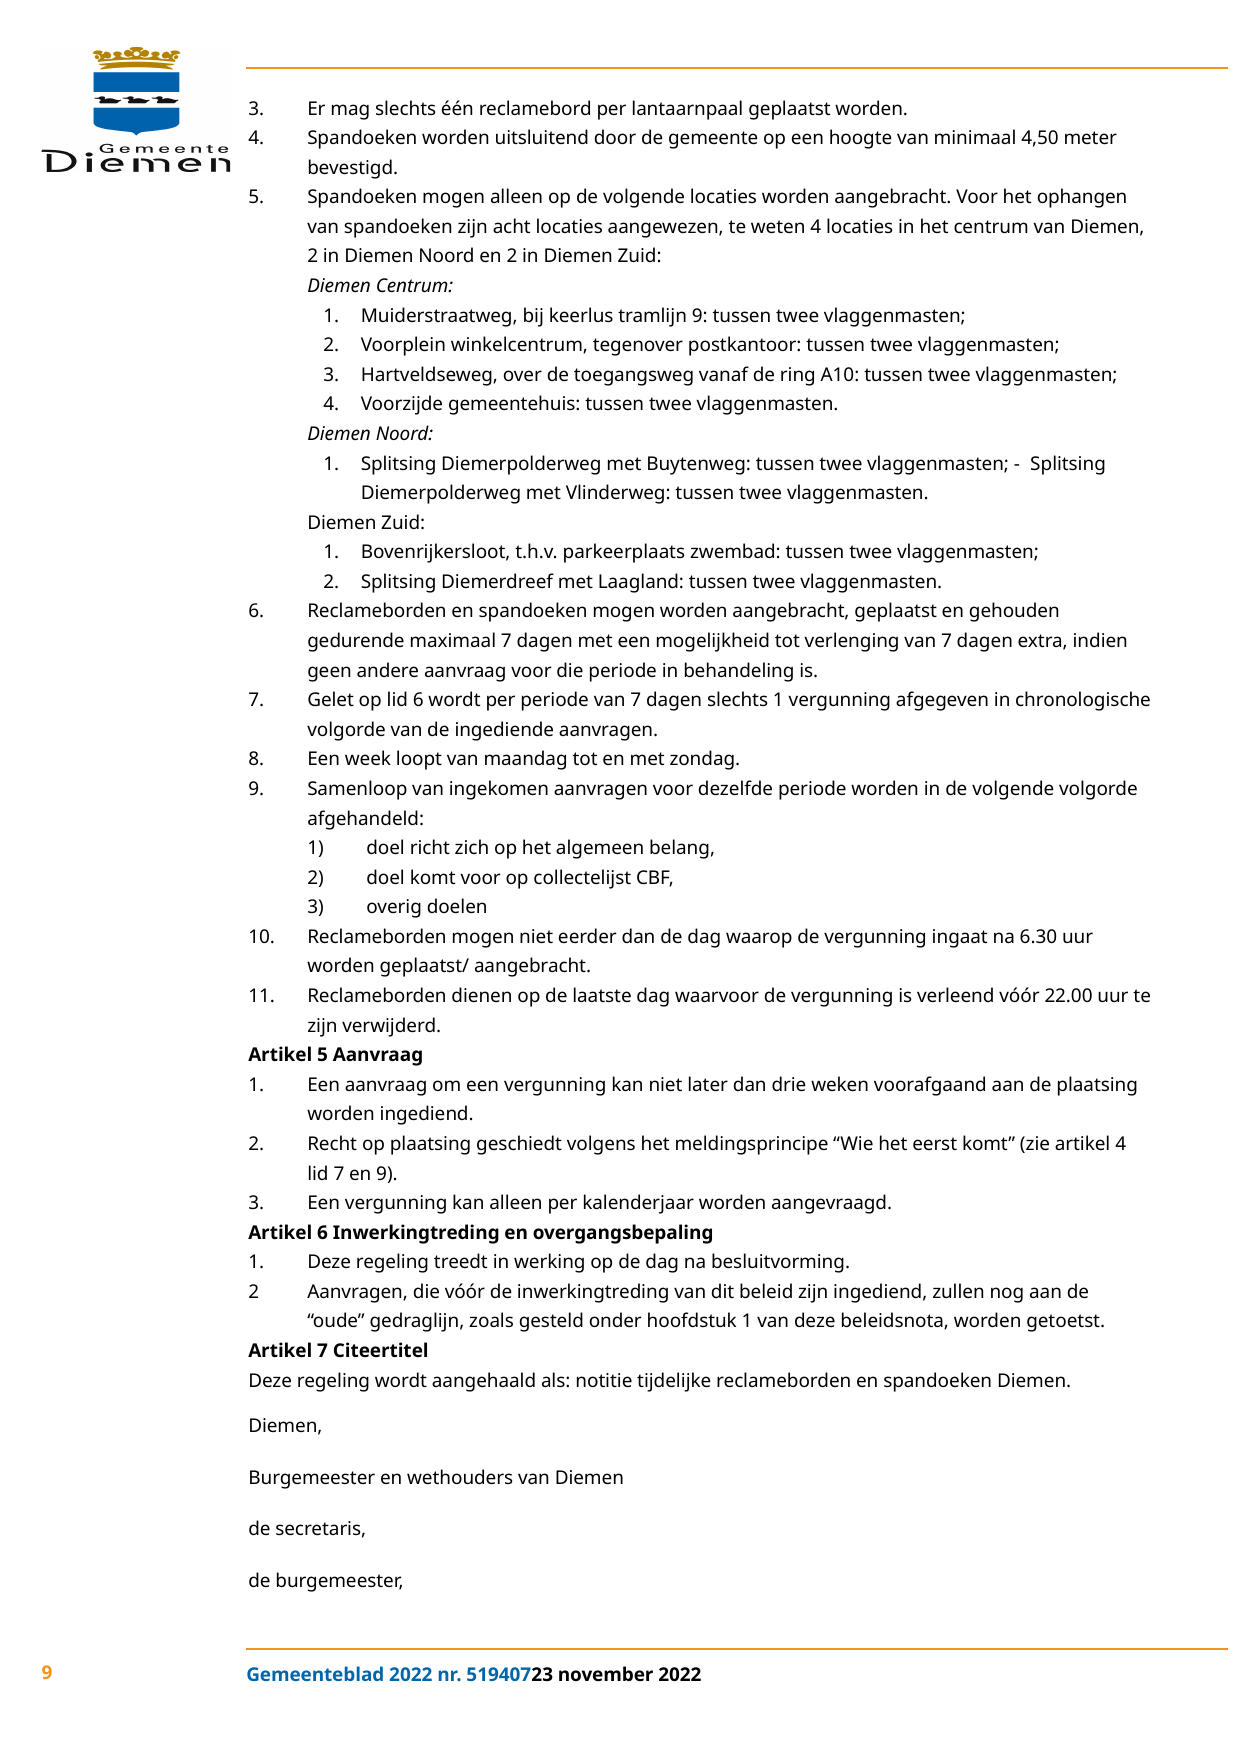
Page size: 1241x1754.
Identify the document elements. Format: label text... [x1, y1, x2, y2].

list Reclameborden en spandoeken mogen worden aangebracht, geplaatst en gehouden gedurende maximaal 7 dagen met een mogelijkheid tot verlenging van 7 dagen extra, indien geen andere aanvraag voor die periode in behandeling is. [248, 598, 1152, 683]
list overig doelen [307, 893, 1152, 919]
list Diemen Centrum: [248, 272, 1152, 298]
text de burgemeester, [248, 1567, 1152, 1593]
text Artikel 6 Inwerkingtreding en overgangsbepaling [248, 1219, 1152, 1245]
list Gelet op lid 6 wordt per periode van 7 dagen slechts 1 vergunning afgegeven in chronologische volgorde van de ingediende aanvragen. [248, 686, 1152, 742]
text Diemen, [248, 1412, 1152, 1438]
list doel richt zich op het algemeen belang, [307, 834, 1152, 860]
list Een week loopt van maandag tot en met zondag. [248, 746, 1152, 771]
text Burgemeester en wethouders van Diemen [248, 1464, 1152, 1490]
text Artikel 5 Aanvraag [248, 1041, 1152, 1067]
text Deze regeling wordt aangehaald als: notitie tijdelijke reclameborden en spandoeken Diemen. [248, 1367, 1152, 1393]
list Muiderstraatweg, bij keerlus tramlijn 9: tussen twee vlaggenmasten; [323, 302, 1152, 328]
list Splitsing Diemerpolderweg met Buytenweg: tussen twee vlaggenmasten; - Splitsing Diemerpolderweg met Vlinderweg: tussen twee vlaggenmasten. [323, 450, 1152, 505]
list Spandoeken worden uitsluitend door de gemeente op een hoogte van minimaal 4,50 meter bevestigd. [248, 124, 1152, 180]
list Diemen Noord: [248, 420, 1152, 446]
list Bovenrijkersloot, t.h.v. parkeerplaats zwembad: tussen twee vlaggenmasten; [323, 538, 1152, 564]
list Er mag slechts één reclamebord per lantaarnpaal geplaatst worden. [248, 95, 1152, 121]
list Aanvragen, die vóór de inwerkingtreding van dit beleid zijn ingediend, zullen nog aan de “oude” gedraglijn, zoals gesteld onder hoofdstuk 1 van deze beleidsnota, worden getoetst. [248, 1278, 1152, 1333]
list Hartveldseweg, over de toegangsweg vanaf de ring A10: tussen twee vlaggenmasten; [323, 361, 1152, 387]
list Samenloop van ingekomen aanvragen voor dezelfde periode worden in de volgende volgorde afgehandeld: [248, 775, 1152, 831]
list Voorzijde gemeentehuis: tussen twee vlaggenmasten. [323, 391, 1152, 416]
list doel komt voor op collectelijst CBF, [307, 864, 1152, 890]
list Een aanvraag om een vergunning kan niet later dan drie weken voorafgaand aan de plaatsing worden ingediend. [248, 1071, 1152, 1126]
list Reclameborden mogen niet eerder dan de dag waarop de vergunning ingaat na 6.30 uur worden geplaatst/ aangebracht. [248, 923, 1152, 978]
list Deze regeling treedt in werking op de dag na besluitvorming. [248, 1248, 1152, 1274]
picture [41, 47, 231, 172]
list Recht op plaatsing geschiedt volgens het meldingsprincipe “Wie het eerst komt” (zie artikel 4 lid 7 en 9). [248, 1130, 1152, 1186]
list Voorplein winkelcentrum, tegenover postkantoor: tussen twee vlaggenmasten; [323, 331, 1152, 357]
list Een vergunning kan alleen per kalenderjaar worden aangevraagd. [248, 1189, 1152, 1215]
list Splitsing Diemerdreef met Laagland: tussen twee vlaggenmasten. [323, 568, 1152, 594]
list Spandoeken mogen alleen op de volgende locaties worden aangebracht. Voor het ophangen van spandoeken zijn acht locaties aangewezen, te weten 4 locaties in het centrum van Diemen, 2 in Diemen Noord en 2 in Diemen Zuid: [248, 183, 1152, 268]
list Diemen Zuid: [248, 509, 1152, 535]
text de secretaris, [248, 1515, 1152, 1541]
list Reclameborden dienen op de laatste dag waarvoor de vergunning is verleend vóór 22.00 uur te zijn verwijderd. [248, 982, 1152, 1038]
text Artikel 7 Citeertitel [248, 1337, 1152, 1363]
